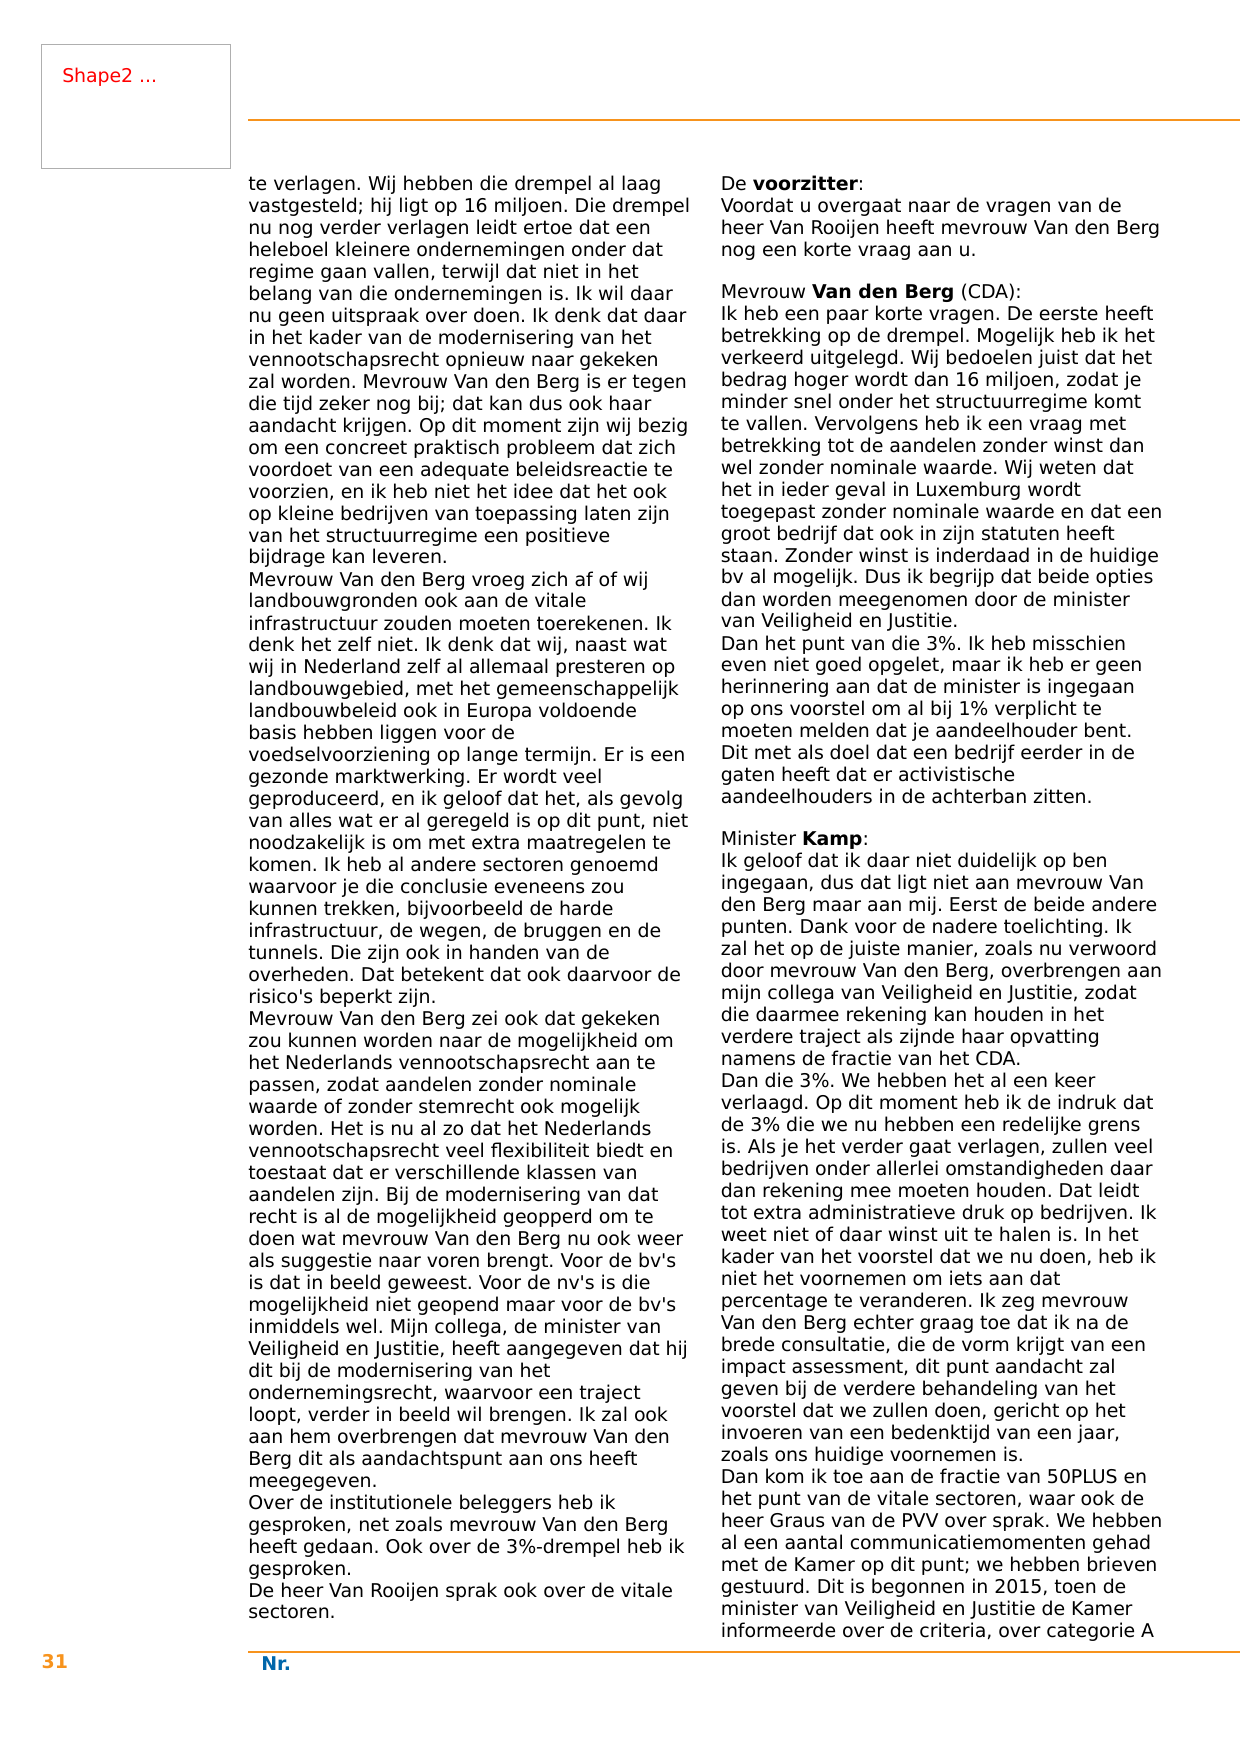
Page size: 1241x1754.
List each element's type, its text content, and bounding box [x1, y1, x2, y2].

text Ik heb een paar korte vragen. De eerste heeft betrekking op de drempel. Mogelijk heb ik het verkeerd uitgelegd. Wij bedoelen juist dat het bedrag hoger wordt dan 16 miljoen, zodat je minder snel onder het structuurregime komt te vallen. Vervolgens heb ik een vraag met betrekking tot de aandelen zonder winst dan wel zonder nominale waarde. Wij weten dat het in ieder geval in Luxemburg wordt toegepast zonder nominale waarde en dat een groot bedrijf dat ook in zijn statuten heeft staan. Zonder winst is inderdaad in de huidige bv al mogelijk. Dus ik begrijp dat beide opties dan worden meegenomen door de minister van Veiligheid en Justitie. [721, 303, 1163, 632]
text Mevrouw Van den Berg (CDA): [721, 281, 1163, 303]
text Dan het punt van die 3%. Ik heb misschien even niet goed opgelet, maar ik heb er geen herinnering aan dat de minister is ingegaan op ons voorstel om al bij 1% verplicht te moeten melden dat je aandeelhouder bent. Dit met als doel dat een bedrijf eerder in de gaten heeft dat er activistische aandeelhouders in de achterban zitten. [721, 632, 1163, 808]
text Mevrouw Van den Berg vroeg zich af of wij landbouwgronden ook aan de vitale infrastructuur zouden moeten toerekenen. Ik denk het zelf niet. Ik denk dat wij, naast wat wij in Nederland zelf al allemaal presteren op landbouwgebied, met het gemeenschappelijk landbouwbeleid ook in Europa voldoende basis hebben liggen voor de voedselvoorziening op lange termijn. Er is een gezonde marktwerking. Er wordt veel geproduceerd, en ik geloof dat het, als gevolg van alles wat er al geregeld is op dit punt, niet noodzakelijk is om met extra maatregelen te komen. Ik heb al andere sectoren genoemd waarvoor je die conclusie eveneens zou kunnen trekken, bijvoorbeeld de harde infrastructuur, de wegen, de bruggen en de tunnels. Die zijn ook in handen van de overheden. Dat betekent dat ook daarvoor de risico's beperkt zijn. [248, 568, 691, 1008]
text Ik geloof dat ik daar niet duidelijk op ben ingegaan, dus dat ligt niet aan mevrouw Van den Berg maar aan mij. Eerst de beide andere punten. Dank voor de nadere toelichting. Ik zal het op de juiste manier, zoals nu verwoord door mevrouw Van den Berg, overbrengen aan mijn collega van Veiligheid en Justitie, zodat die daarmee rekening kan houden in het verdere traject als zijnde haar opvatting namens de fractie van het CDA. [721, 850, 1163, 1070]
text De heer Van Rooijen sprak ook over de vitale sectoren. [248, 1579, 691, 1623]
text De voorzitter: [721, 173, 1163, 195]
text Dan die 3%. We hebben het al een keer verlaagd. Op dit moment heb ik de indruk dat de 3% die we nu hebben een redelijke grens is. Als je het verder gaat verlagen, zullen veel bedrijven onder allerlei omstandigheden daar dan rekening mee moeten houden. Dat leidt tot extra administratieve druk op bedrijven. Ik weet niet of daar winst uit te halen is. In het kader van het voorstel dat we nu doen, heb ik niet het voornemen om iets aan dat percentage te veranderen. Ik zeg mevrouw Van den Berg echter graag toe dat ik na de brede consultatie, die de vorm krijgt van een impact assessment, dit punt aandacht zal geven bij de verdere behandeling van het voorstel dat we zullen doen, gericht op het invoeren van een bedenktijd van een jaar, zoals ons huidige voornemen is. [721, 1070, 1163, 1466]
text Mevrouw Van den Berg zei ook dat gekeken zou kunnen worden naar de mogelijkheid om het Nederlands vennootschapsrecht aan te passen, zodat aandelen zonder nominale waarde of zonder stemrecht ook mogelijk worden. Het is nu al zo dat het Nederlands vennootschapsrecht veel flexibiliteit biedt en toestaat dat er verschillende klassen van aandelen zijn. Bij de modernisering van dat recht is al de mogelijkheid geopperd om te doen wat mevrouw Van den Berg nu ook weer als suggestie naar voren brengt. Voor de bv's is dat in beeld geweest. Voor de nv's is die mogelijkheid niet geopend maar voor de bv's inmiddels wel. Mijn collega, de minister van Veiligheid en Justitie, heeft aangegeven dat hij dit bij de modernisering van het ondernemingsrecht, waarvoor een traject loopt, verder in beeld wil brengen. Ik zal ook aan hem overbrengen dat mevrouw Van den Berg dit als aandachtspunt aan ons heeft meegegeven. [248, 1008, 691, 1492]
text te verlagen. Wij hebben die drempel al laag vastgesteld; hij ligt op 16 miljoen. Die drempel nu nog verder verlagen leidt ertoe dat een heleboel kleinere ondernemingen onder dat regime gaan vallen, terwijl dat niet in het belang van die ondernemingen is. Ik wil daar nu geen uitspraak over doen. Ik denk dat daar in het kader van de modernisering van het vennootschapsrecht opnieuw naar gekeken zal worden. Mevrouw Van den Berg is er tegen die tijd zeker nog bij; dat kan dus ook haar aandacht krijgen. Op dit moment zijn wij bezig om een concreet praktisch probleem dat zich voordoet van een adequate beleidsreactie te voorzien, en ik heb niet het idee dat het ook op kleine bedrijven van toepassing laten zijn van het structuurregime een positieve bijdrage kan leveren. [248, 173, 691, 568]
text Dan kom ik toe aan de fractie van 50PLUS en het punt van de vitale sectoren, waar ook de heer Graus van de PVV over sprak. We hebben al een aantal communicatiemomenten gehad met de Kamer op dit punt; we hebben brieven gestuurd. Dit is begonnen in 2015, toen de minister van Veiligheid en Justitie de Kamer informeerde over de criteria, over categorie A [721, 1466, 1163, 1641]
text Over de institutionele beleggers heb ik gesproken, net zoals mevrouw Van den Berg heeft gedaan. Ook over de 3%-drempel heb ik gesproken. [248, 1492, 691, 1579]
text Minister Kamp: [721, 828, 1163, 850]
text Voordat u overgaat naar de vragen van de heer Van Rooijen heeft mevrouw Van den Berg nog een korte vraag aan u. [721, 195, 1163, 261]
